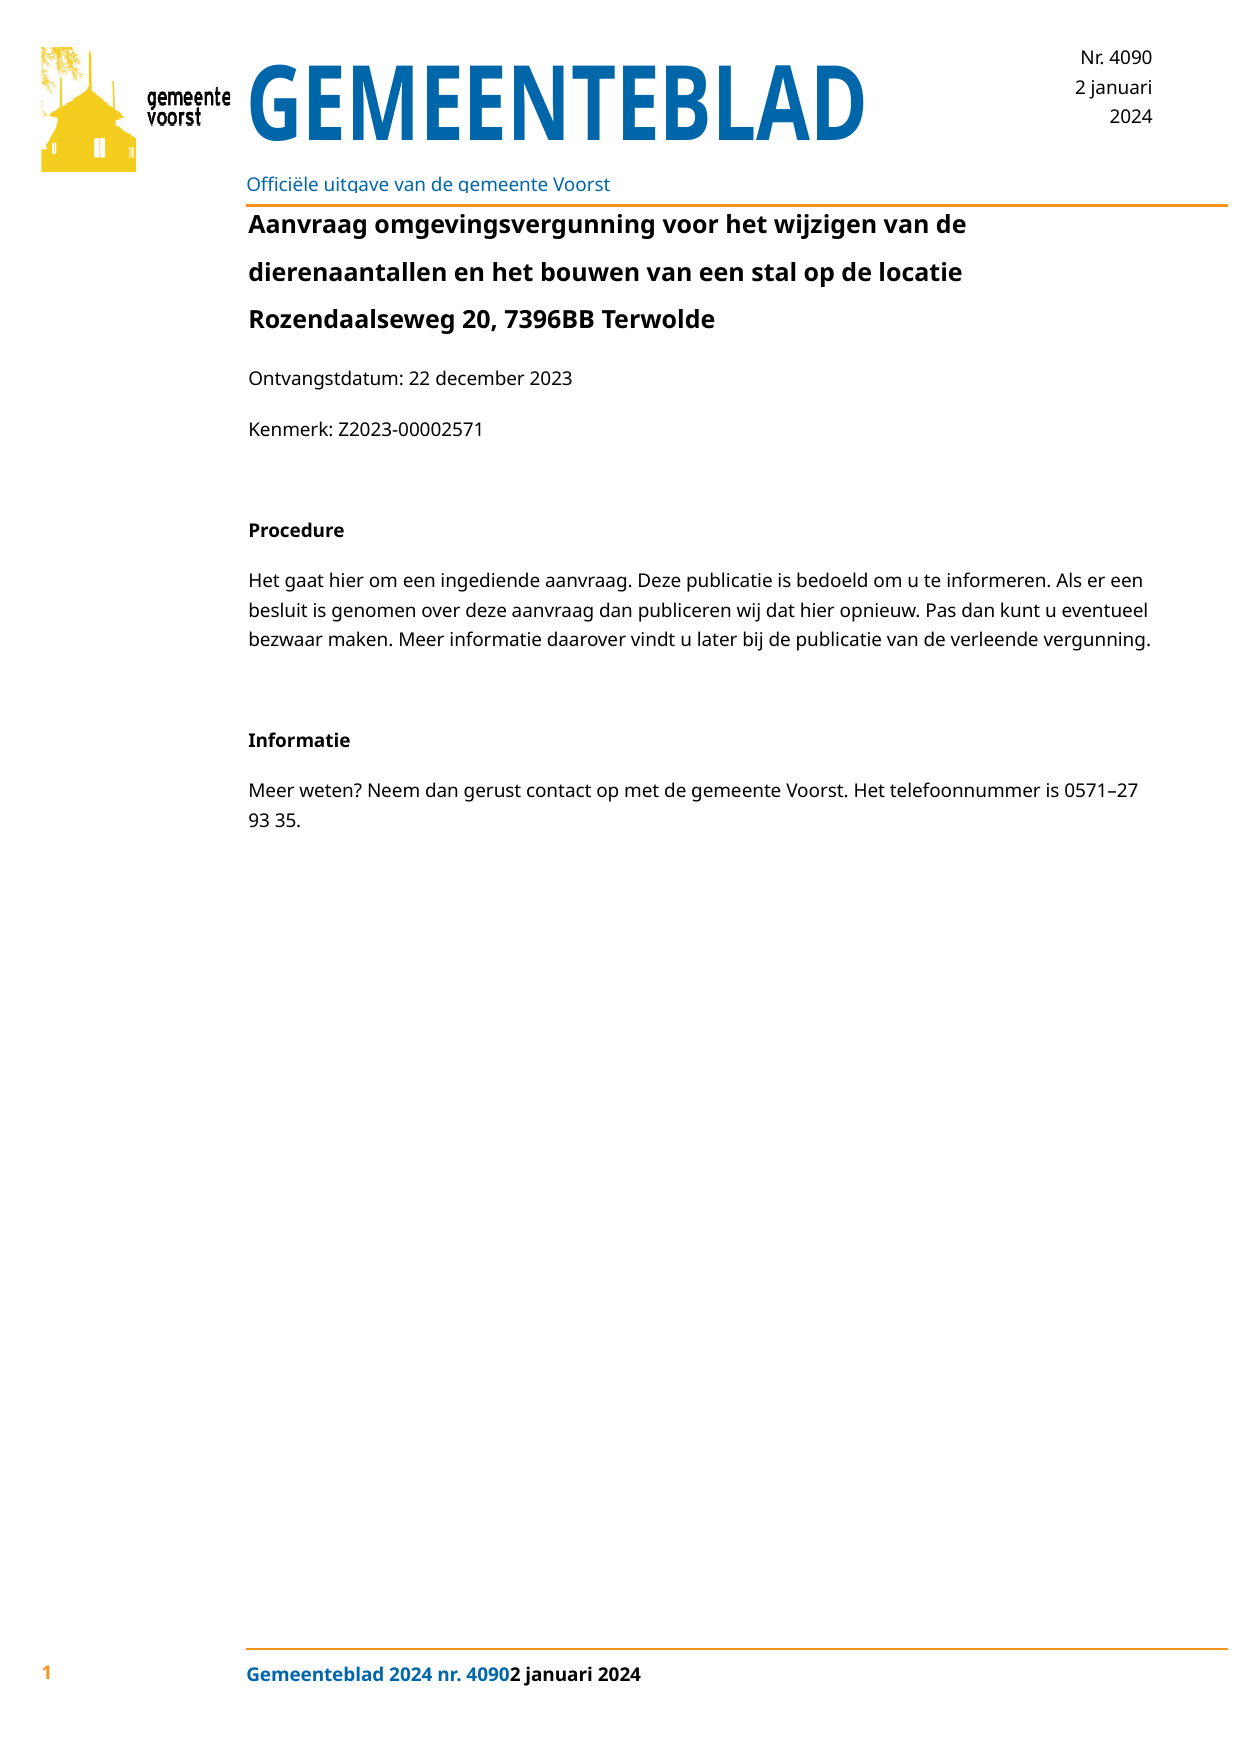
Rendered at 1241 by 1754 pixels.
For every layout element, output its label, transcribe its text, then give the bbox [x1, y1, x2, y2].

text Ontvangstdatum: 22 december 2023 [248, 366, 1152, 391]
text Procedure [248, 517, 1152, 542]
text Aanvraag omgevingsvergunning voor het wijzigen van de dierenaantallen en het bouwen van een stal op de locatie Rozendaalseweg 20, 7396BB Terwolde [248, 207, 1152, 336]
text Informatie [248, 727, 1152, 753]
text Kenmerk: Z2023-00002571 [248, 416, 1152, 442]
text Meer weten? Neem dan gerust contact op met de gemeente Voorst. Het telefoonnummer is 0571–27 93 35. [248, 778, 1152, 833]
text Het gaat hier om een ingediende aanvraag. Deze publicatie is bedoeld om u te informeren. Als er een besluit is genomen over deze aanvraag dan publiceren wij dat hier opnieuw. Pas dan kunt u eventueel bezwaar maken. Meer informatie daarover vindt u later bij de publicatie van de verleende vergunning. [248, 567, 1152, 652]
picture [41, 47, 231, 172]
